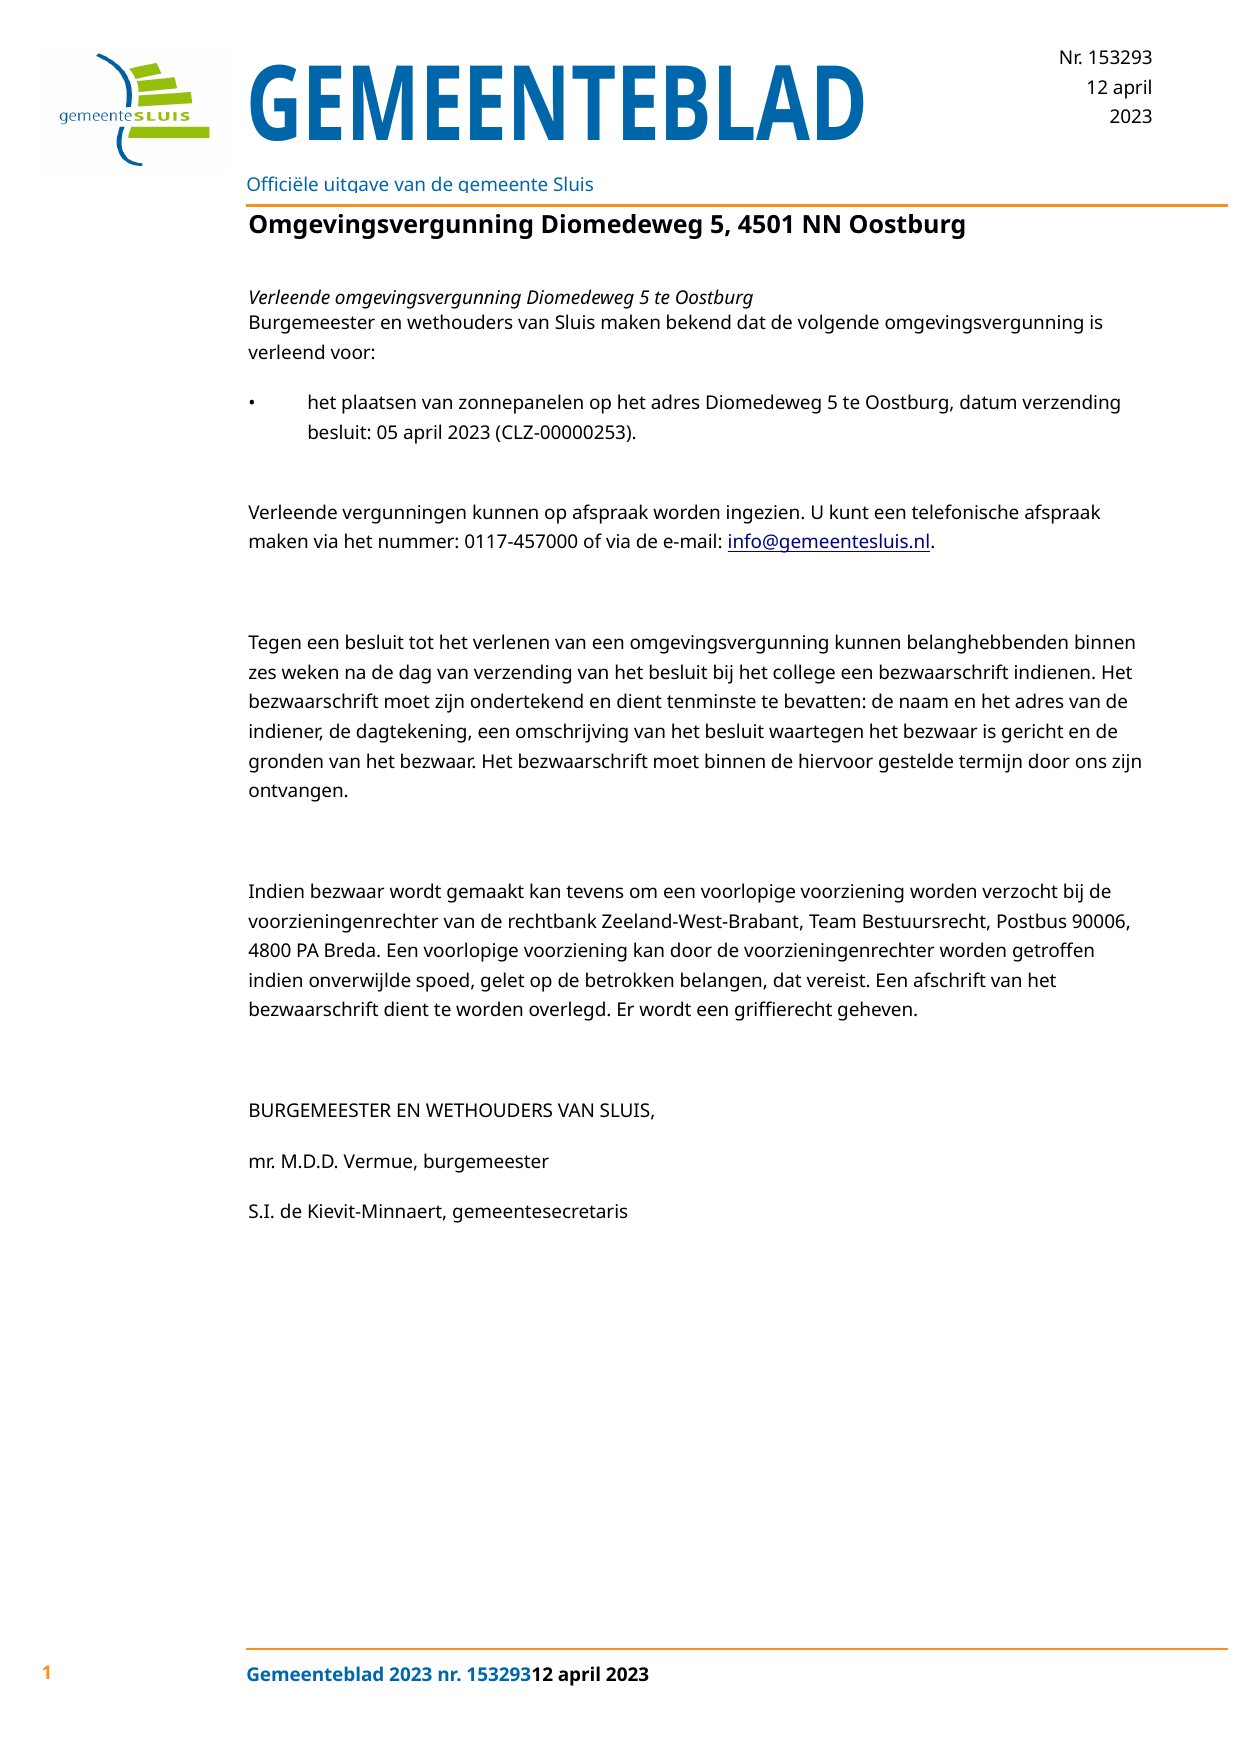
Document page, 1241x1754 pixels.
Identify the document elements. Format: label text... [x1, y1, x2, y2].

text Tegen een besluit tot het verlenen van een omgevingsvergunning kunnen belanghebbenden binnen zes weken na de dag van verzending van het besluit bij het college een bezwaarschrift indienen. Het bezwaarschrift moet zijn ondertekend en dient tenminste te bevatten: de naam en het adres van de indiener, de dagtekening, een omschrijving van het besluit waartegen het bezwaar is gericht en de gronden van het bezwaar. Het bezwaarschrift moet binnen de hiervoor gestelde termijn door ons zijn ontvangen. [248, 629, 1152, 803]
text BURGEMEESTER EN WETHOUDERS VAN SLUIS, [248, 1097, 1152, 1123]
list het plaatsen van zonnepanelen op het adres Diomedeweg 5 te Oostburg, datum verzending besluit: 05 april 2023 (CLZ-00000253). [248, 389, 1152, 445]
text Indien bezwaar wordt gemaakt kan tevens om een voorlopige voorziening worden verzocht bij de voorzieningenrechter van de rechtbank Zeeland-West-Brabant, Team Bestuursrecht, Postbus 90006, 4800 PA Breda. Een voorlopige voorziening kan door de voorzieningenrechter worden getroffen indien onverwijlde spoed, gelet op de betrokken belangen, dat vereist. Een afschrift van het bezwaarschrift dient te worden overlegd. Er wordt een griffierecht geheven. [248, 878, 1152, 1022]
picture [41, 47, 231, 172]
text mr. M.D.D. Vermue, burgemeester [248, 1148, 1152, 1174]
text Burgemeester en wethouders van Sluis maken bekend dat de volgende omgevingsvergunning is verleend voor: [248, 309, 1152, 365]
text Verleende vergunningen kunnen op afspraak worden ingezien. U kunt een telefonische afspraak maken via het nummer: 0117-457000 of via de e-mail: info@gemeentesluis.nl. [248, 499, 1152, 554]
text Omgevingsvergunning Diomedeweg 5, 4501 NN Oostburg [248, 207, 1152, 241]
text S.I. de Kievit-Minnaert, gemeentesecretaris [248, 1198, 1152, 1224]
text Verleende omgevingsvergunning Diomedeweg 5 te Oostburg [248, 284, 1152, 309]
